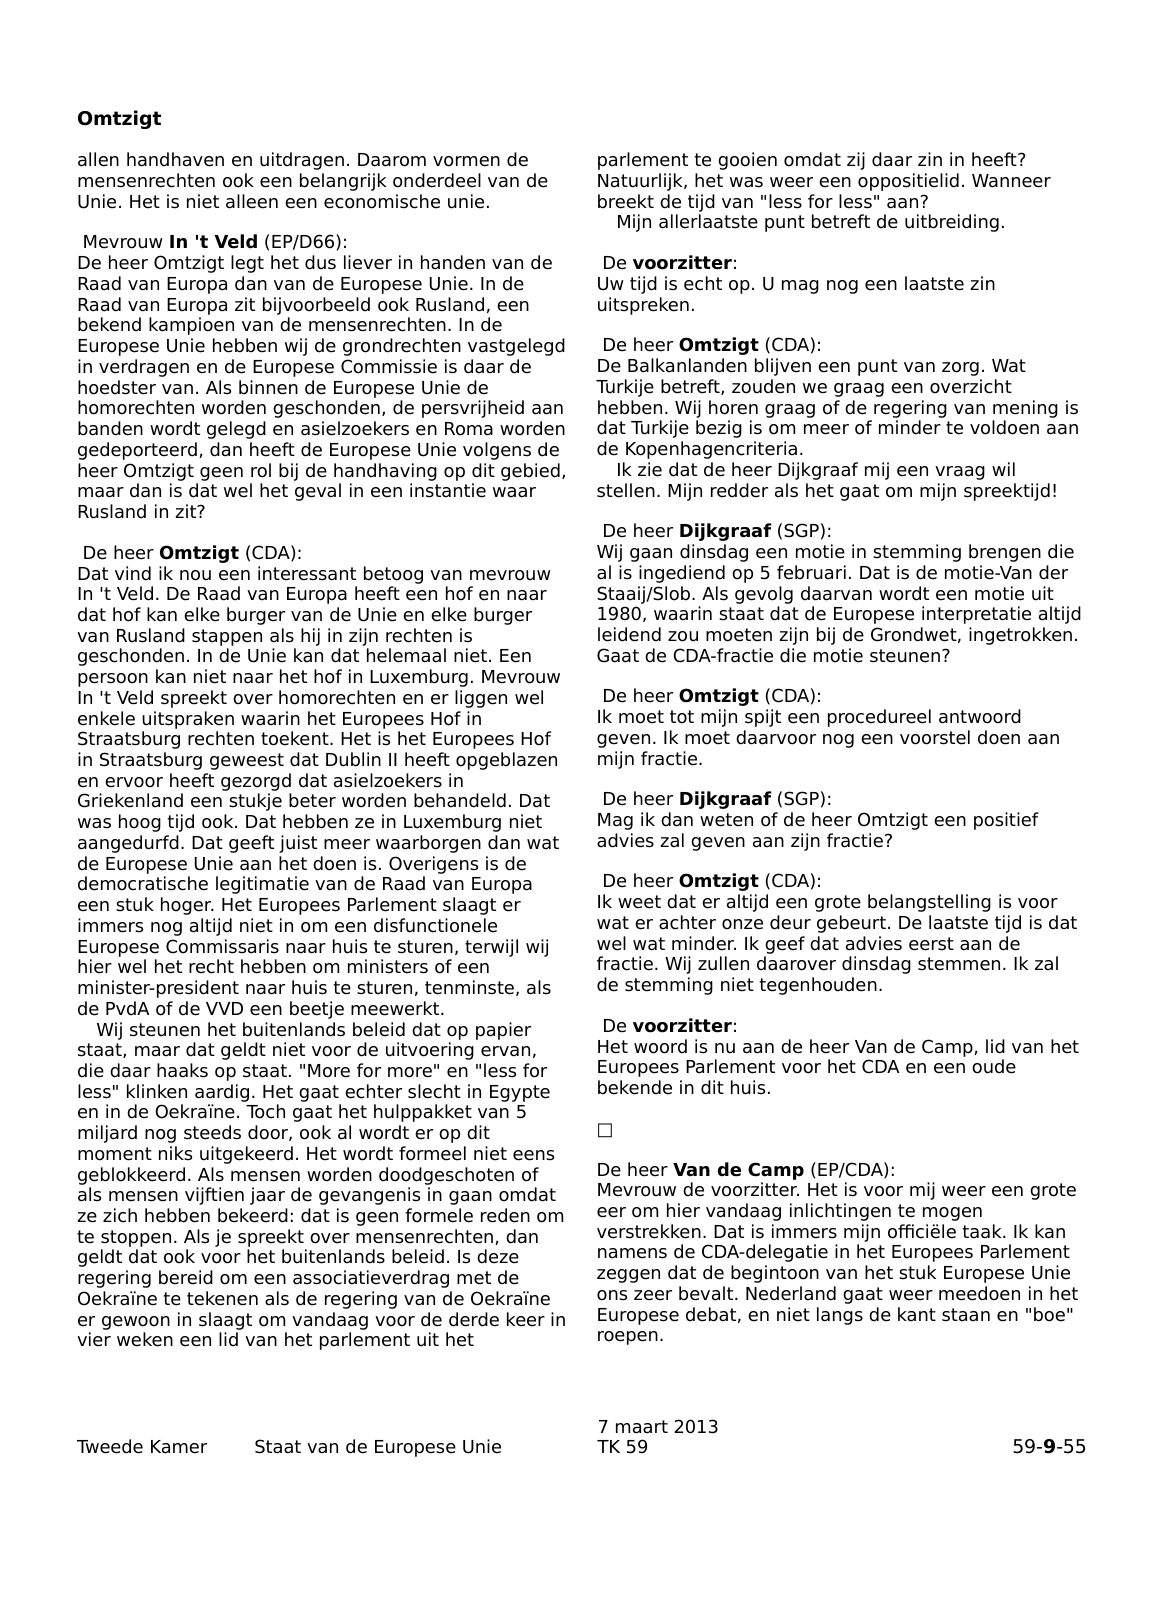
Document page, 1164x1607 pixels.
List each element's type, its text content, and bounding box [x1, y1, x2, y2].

text allen handhaven en uitdragen. Daarom vormen de mensenrechten ook een belangrijk onderdeel van de Unie. Het is niet alleen een economische unie. [77, 150, 567, 212]
text Wij gaan dinsdag een motie in stemming brengen die al is ingediend op 5 februari. Dat is de motie-Van der Staaij/Slob. Als gevolg daarvan wordt een motie uit 1980, waarin staat dat de Europese interpretatie altijd leidend zou moeten zijn bij de Grondwet, ingetrokken. Gaat de CDA-fractie die motie steunen? [596, 542, 1087, 666]
text Wij steunen het buitenlands beleid dat op papier staat, maar dat geldt niet voor de uitvoering ervan, die daar haaks op staat. "More for more" en "less for less" klinken aardig. Het gaat echter slecht in Egypte en in de Oekraïne. Toch gaat het hulppakket van 5 miljard nog steeds door, ook al wordt er op dit moment niks uitgekeerd. Het wordt formeel niet eens geblokkeerd. Als mensen worden doodgeschoten of als mensen vijftien jaar de gevangenis in gaan omdat ze zich hebben bekeerd: dat is geen formele reden om te stoppen. Als je spreekt over mensenrechten, dan geldt dat ook voor het buitenlands beleid. Is deze regering bereid om een associatieverdrag met de Oekraïne te tekenen als de regering van de Oekraïne er gewoon in slaagt om vandaag voor de derde keer in vier weken een lid van het parlement uit het [77, 1019, 567, 1351]
text Mag ik dan weten of de heer Omtzigt een positief advies zal geven aan zijn fractie? [596, 810, 1087, 851]
text Mevrouw In 't Veld (EP/D66): [77, 232, 567, 253]
text Ik weet dat er altijd een grote belangstelling is voor wat er achter onze deur gebeurt. De laatste tijd is dat wel wat minder. Ik geef dat advies eerst aan de fractie. Wij zullen daarover dinsdag stemmen. Ik zal de stemming niet tegenhouden. [596, 892, 1087, 996]
text □ [596, 1119, 1087, 1139]
text Ik zie dat de heer Dijkgraaf mij een vraag wil stellen. Mijn redder als het gaat om mijn spreektijd! [596, 460, 1087, 501]
text De Balkanlanden blijven een punt van zorg. Wat Turkije betreft, zouden we graag een overzicht hebben. Wij horen graag of de regering van mening is dat Turkije bezig is om meer of minder te voldoen aan de Kopenhagencriteria. [596, 356, 1087, 460]
text De heer Dijkgraaf (SGP): [596, 521, 1087, 542]
text Mijn allerlaatste punt betreft de uitbreiding. [596, 212, 1087, 233]
text Dat vind ik nou een interessant betoog van mevrouw In 't Veld. De Raad van Europa heeft een hof en naar dat hof kan elke burger van de Unie en elke burger van Rusland stappen als hij in zijn rechten is geschonden. In de Unie kan dat helemaal niet. Een persoon kan niet naar het hof in Luxemburg. Mevrouw In 't Veld spreekt over homorechten en er liggen wel enkele uitspraken waarin het Europees Hof in Straatsburg rechten toekent. Het is het Europees Hof in Straatsburg geweest dat Dublin II heeft opgeblazen en ervoor heeft gezorgd dat asielzoekers in Griekenland een stukje beter worden behandeld. Dat was hoog tijd ook. Dat hebben ze in Luxemburg niet aangedurfd. Dat geeft juist meer waarborgen dan wat de Europese Unie aan het doen is. Overigens is de democratische legitimatie van de Raad van Europa een stuk hoger. Het Europees Parlement slaagt er immers nog altijd niet in om een disfunctionele Europese Commissaris naar huis te sturen, terwijl wij hier wel het recht hebben om ministers of een minister-president naar huis te sturen, tenminste, als de PvdA of de VVD een beetje meewerkt. [77, 563, 567, 1019]
text De heer Omtzigt (CDA): [77, 543, 567, 563]
text Ik moet tot mijn spijt een procedureel antwoord geven. Ik moet daarvoor nog een voorstel doen aan mijn fractie. [596, 707, 1087, 769]
text De heer Omtzigt legt het dus liever in handen van de Raad van Europa dan van de Europese Unie. In de Raad van Europa zit bijvoorbeeld ook Rusland, een bekend kampioen van de mensenrechten. In de Europese Unie hebben wij de grondrechten vastgelegd in verdragen en de Europese Commissie is daar de hoedster van. Als binnen de Europese Unie de homorechten worden geschonden, de persvrijheid aan banden wordt gelegd en asielzoekers en Roma worden gedeporteerd, dan heeft de Europese Unie volgens de heer Omtzigt geen rol bij de handhaving op dit gebied, maar dan is dat wel het geval in een instantie waar Rusland in zit? [77, 253, 567, 523]
text De heer Omtzigt (CDA): [596, 335, 1087, 356]
text De voorzitter: [596, 253, 1087, 274]
text De heer Omtzigt (CDA): [596, 686, 1087, 707]
text De heer Van de Camp (EP/CDA): [596, 1159, 1087, 1180]
text De voorzitter: [596, 1016, 1087, 1036]
text De heer Omtzigt (CDA): [596, 871, 1087, 892]
text parlement te gooien omdat zij daar zin in heeft? Natuurlijk, het was weer een oppositielid. Wanneer breekt de tijd van "less for less" aan? [596, 150, 1087, 212]
text Het woord is nu aan de heer Van de Camp, lid van het Europees Parlement voor het CDA en een oude bekende in dit huis. [596, 1036, 1087, 1099]
text De heer Dijkgraaf (SGP): [596, 789, 1087, 810]
text Uw tijd is echt op. U mag nog een laatste zin uitspreken. [596, 274, 1087, 315]
text Mevrouw de voorzitter. Het is voor mij weer een grote eer om hier vandaag inlichtingen te mogen verstrekken. Dat is immers mijn officiële taak. Ik kan namens de CDA-delegatie in het Europees Parlement zeggen dat de begintoon van het stuk Europese Unie ons zeer bevalt. Nederland gaat weer meedoen in het Europese debat, en niet langs de kant staan en "boe" roepen. [596, 1180, 1087, 1346]
